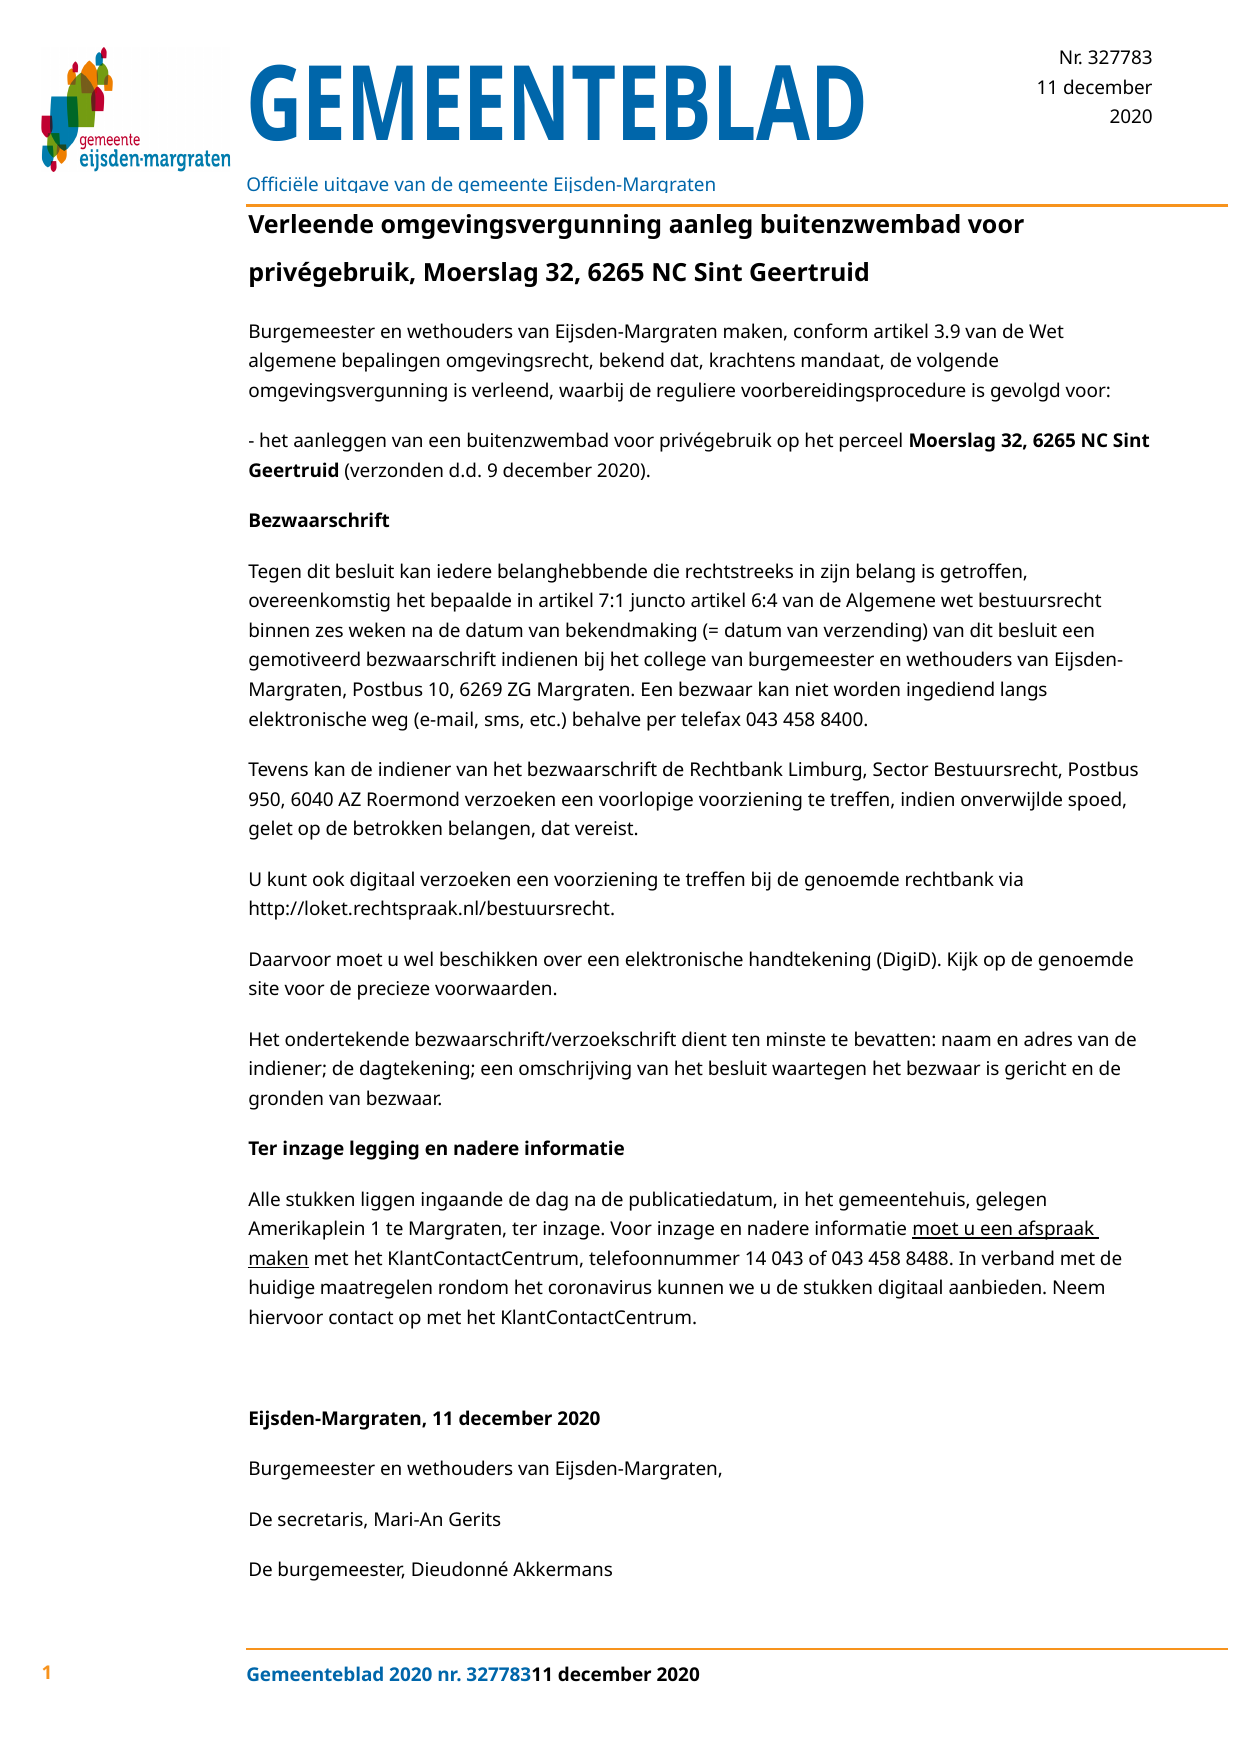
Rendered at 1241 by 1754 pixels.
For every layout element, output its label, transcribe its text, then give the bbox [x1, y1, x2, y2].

text Alle stukken liggen ingaande de dag na de publicatiedatum, in het gemeentehuis, gelegen Amerikaplein 1 te Margraten, ter inzage. Voor inzage en nadere informatie moet u een afspraak maken met het KlantContactCentrum, telefoonnummer 14 043 of 043 458 8488. In verband met de huidige maatregelen rondom het coronavirus kunnen we u de stukken digitaal aanbieden. Neem hiervoor contact op met het KlantContactCentrum. [248, 1186, 1152, 1330]
text U kunt ook digitaal verzoeken een voorziening te treffen bij de genoemde rechtbank via http://loket.rechtspraak.nl/bestuursrecht. [248, 866, 1152, 921]
text - het aanleggen van een buitenzwembad voor privégebruik op het perceel Moerslag 32, 6265 NC Sint Geertruid (verzonden d.d. 9 december 2020). [248, 427, 1152, 483]
text De secretaris, Mari-An Gerits [248, 1506, 1152, 1532]
text Eijsden-Margraten, 11 december 2020 [248, 1405, 1152, 1431]
text Verleende omgevingsvergunning aanleg buitenzwembad voor privégebruik, Moerslag 32, 6265 NC Sint Geertruid [248, 207, 1152, 288]
text Bezwaarschrift [248, 507, 1152, 533]
text Tevens kan de indiener van het bezwaarschrift de Rechtbank Limburg, Sector Bestuursrecht, Postbus 950, 6040 AZ Roermond verzoeken een voorlopige voorziening te treffen, indien onverwijlde spoed, gelet op de betrokken belangen, dat vereist. [248, 756, 1152, 841]
text Tegen dit besluit kan iedere belanghebbende die rechtstreeks in zijn belang is getroffen, overeenkomstig het bepaalde in artikel 7:1 juncto artikel 6:4 van de Algemene wet bestuursrecht binnen zes weken na de datum van bekendmaking (= datum van verzending) van dit besluit een gemotiveerd bezwaarschrift indienen bij het college van burgemeester en wethouders van Eijsden-Margraten, Postbus 10, 6269 ZG Margraten. Een bezwaar kan niet worden ingediend langs elektronische weg (e-mail, sms, etc.) behalve per telefax 043 458 8400. [248, 558, 1152, 732]
text Het ondertekende bezwaarschrift/verzoekschrift dient ten minste te bevatten: naam en adres van de indiener; de dagtekening; een omschrijving van het besluit waartegen het bezwaar is gericht en de gronden van bezwaar. [248, 1026, 1152, 1111]
text Burgemeester en wethouders van Eijsden-Margraten maken, conform artikel 3.9 van de Wet algemene bepalingen omgevingsrecht, bekend dat, krachtens mandaat, de volgende omgevingsvergunning is verleend, waarbij de reguliere voorbereidingsprocedure is gevolgd voor: [248, 318, 1152, 403]
text De burgemeester, Dieudonné Akkermans [248, 1556, 1152, 1582]
picture [41, 47, 231, 172]
text Daarvoor moet u wel beschikken over een elektronische handtekening (DigiD). Kijk op de genoemde site voor de precieze voorwaarden. [248, 946, 1152, 1001]
text Ter inzage legging en nadere informatie [248, 1135, 1152, 1161]
text Burgemeester en wethouders van Eijsden-Margraten, [248, 1455, 1152, 1481]
